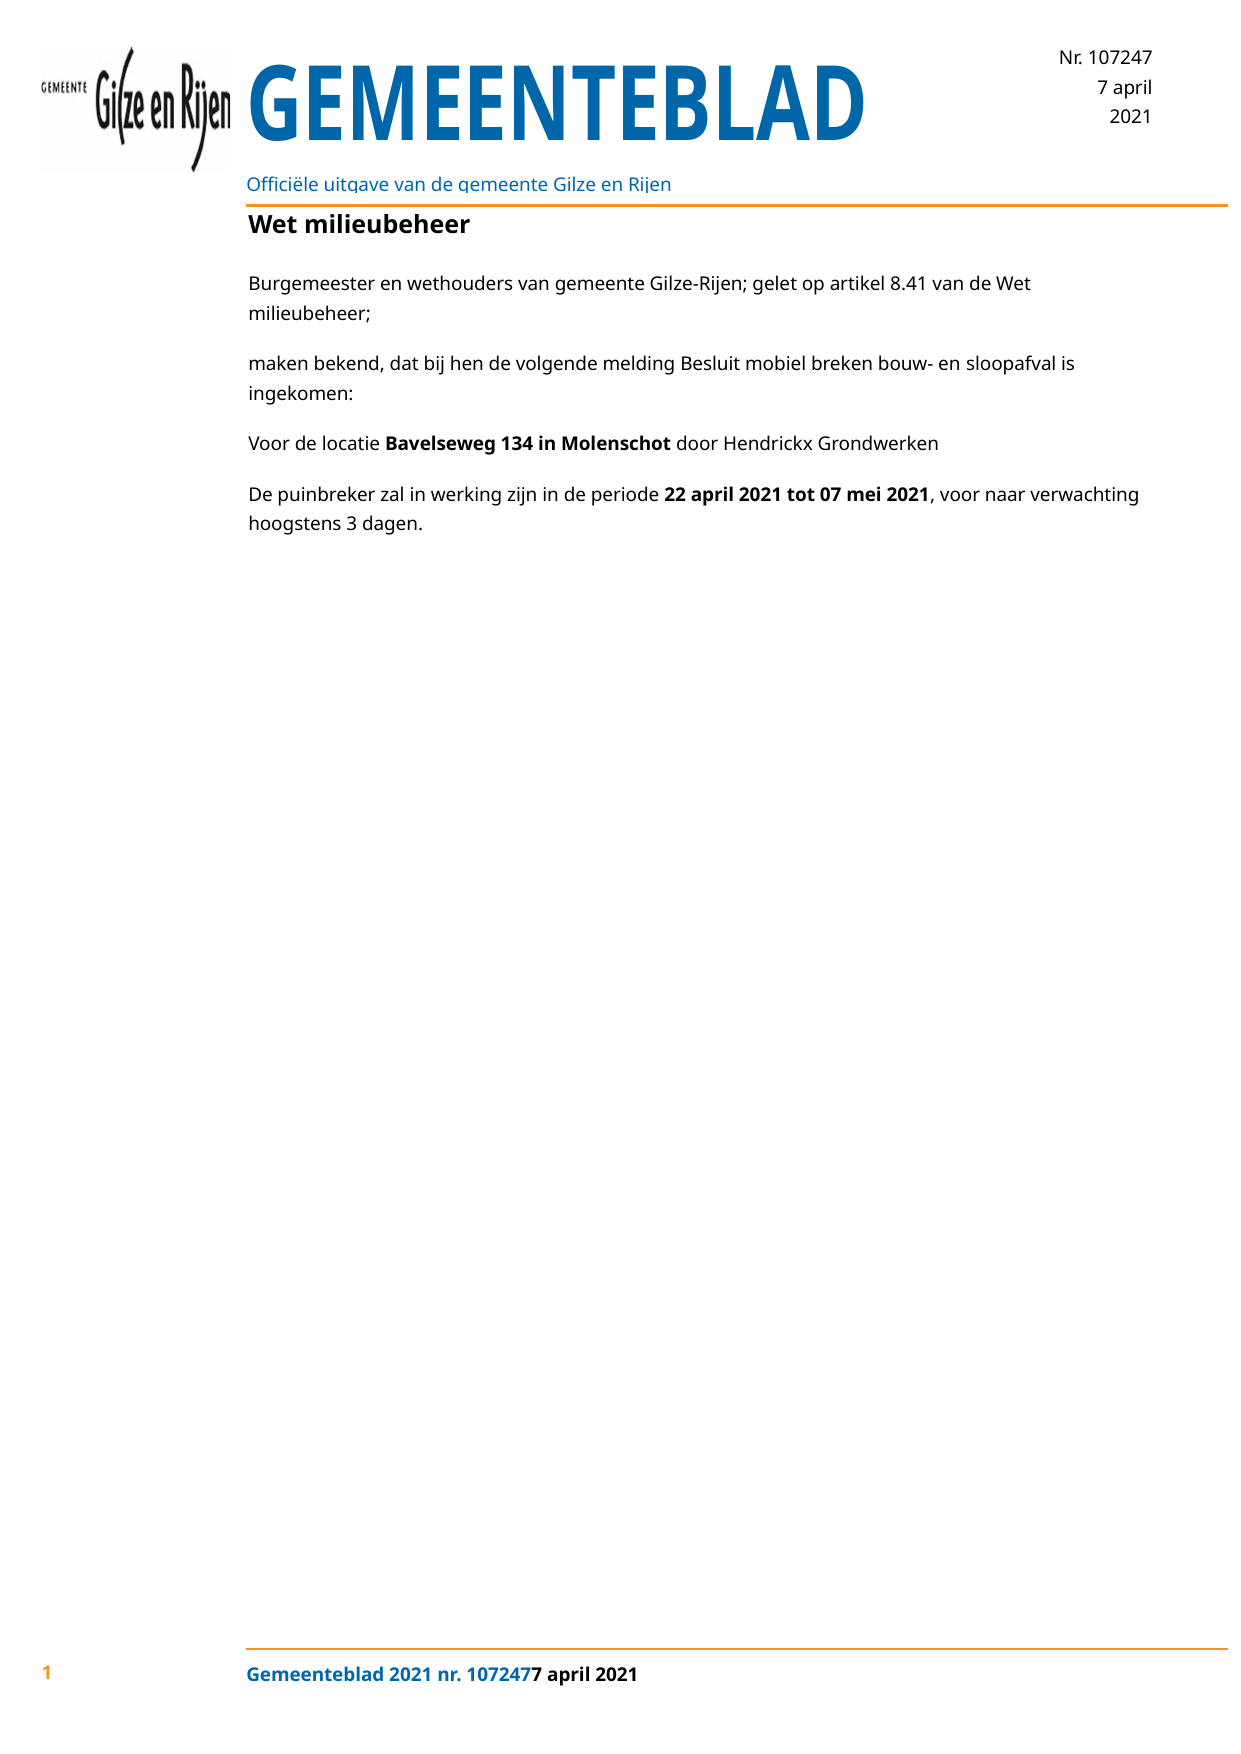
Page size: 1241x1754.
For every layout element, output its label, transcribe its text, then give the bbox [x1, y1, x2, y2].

text maken bekend, dat bij hen de volgende melding Besluit mobiel breken bouw- en sloopafval is ingekomen: [248, 350, 1152, 406]
text De puinbreker zal in werking zijn in de periode 22 april 2021 tot 07 mei 2021, voor naar verwachting hoogstens 3 dagen. [248, 481, 1152, 536]
text Voor de locatie Bavelseweg 134 in Molenschot door Hendrickx Grondwerken [248, 430, 1152, 456]
picture [41, 47, 231, 172]
text Wet milieubeheer [248, 207, 1152, 241]
text Burgemeester en wethouders van gemeente Gilze-Rijen; gelet op artikel 8.41 van de Wet milieubeheer; [248, 270, 1152, 326]
